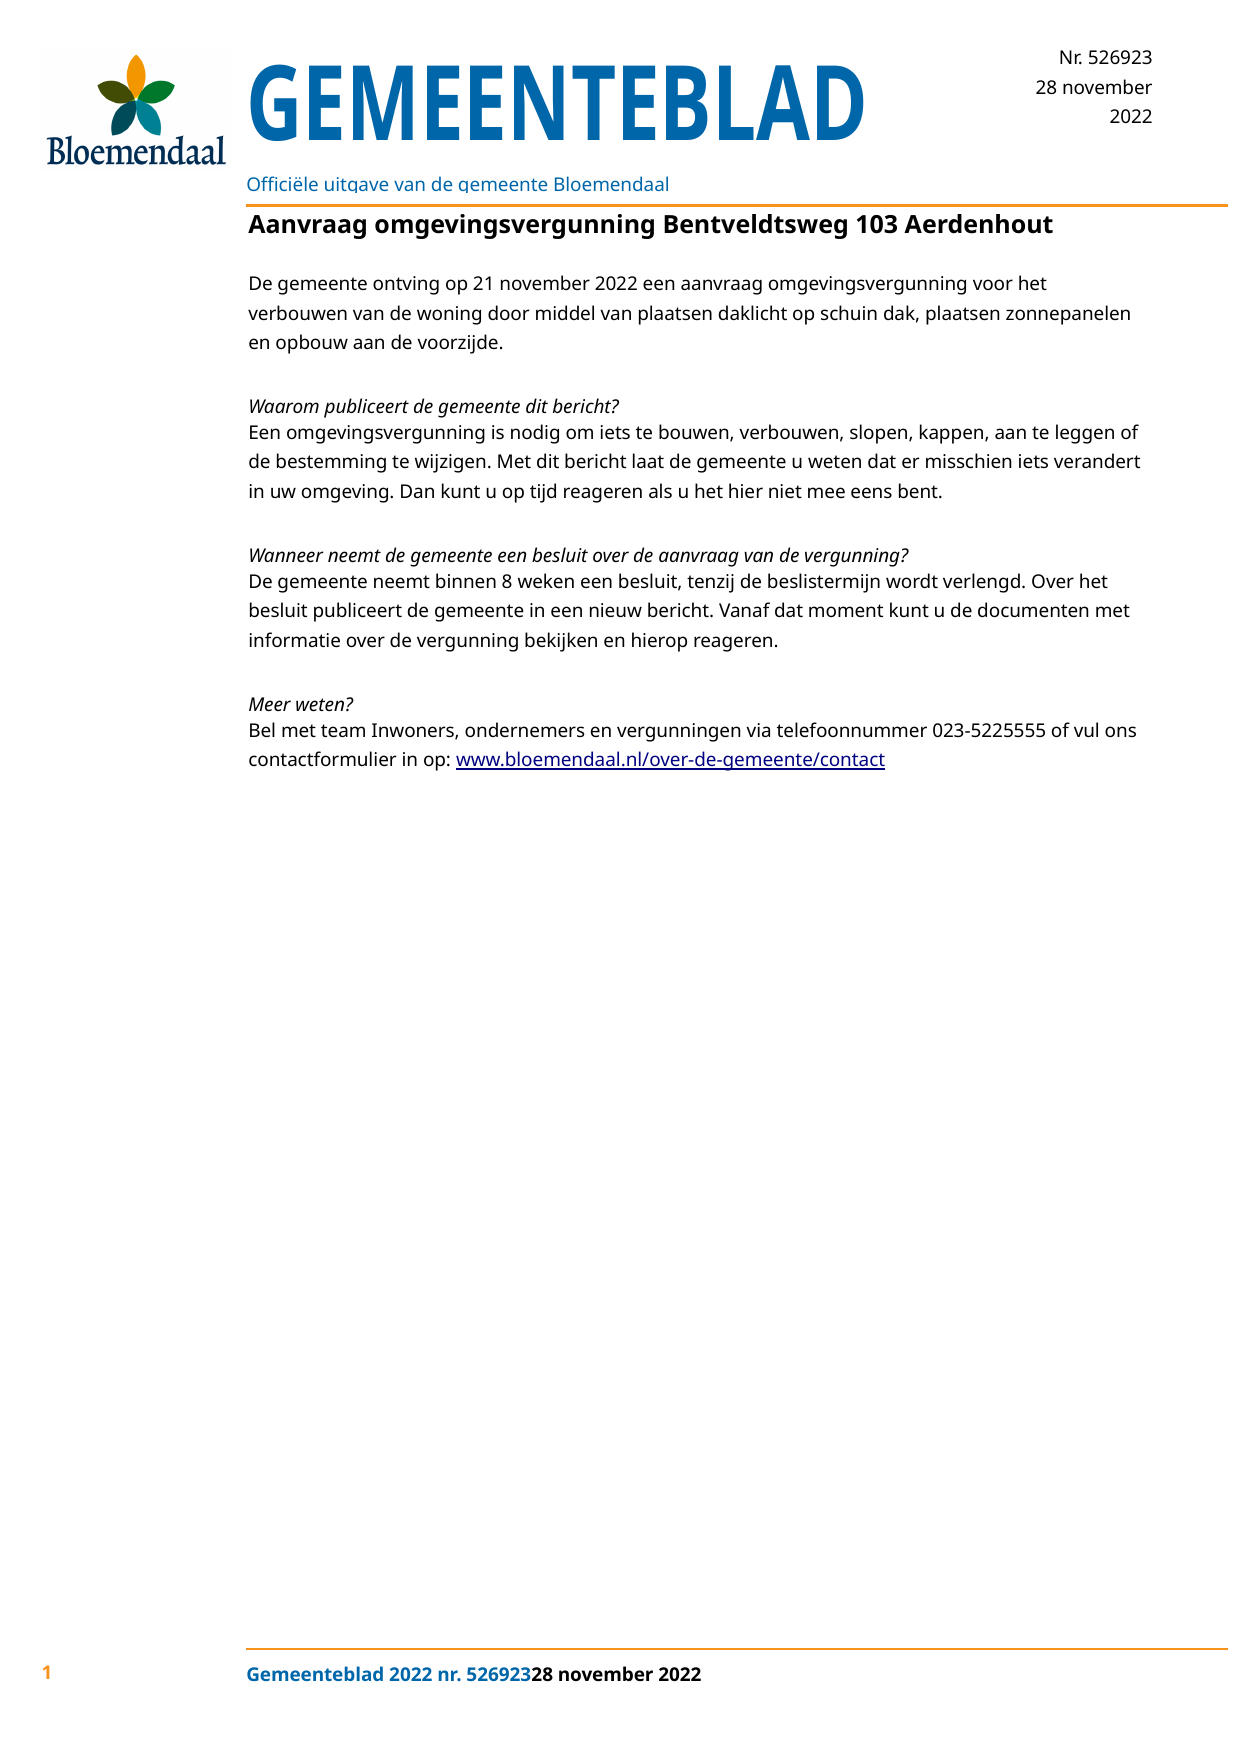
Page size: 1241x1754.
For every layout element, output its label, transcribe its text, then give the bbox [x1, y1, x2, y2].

text Wanneer neemt de gemeente een besluit over de aanvraag van de vergunning? [248, 542, 1152, 568]
text Meer weten? [248, 691, 1152, 717]
text Aanvraag omgevingsvergunning Bentveldtsweg 103 Aerdenhout [248, 207, 1152, 241]
text De gemeente neemt binnen 8 weken een besluit, tenzij de beslistermijn wordt verlengd. Over het besluit publiceert de gemeente in een nieuw bericht. Vanaf dat moment kunt u de documenten met informatie over de vergunning bekijken en hierop reageren. [248, 568, 1152, 653]
text Waarom publiceert de gemeente dit bericht? [248, 393, 1152, 419]
text Bel met team Inwoners, ondernemers en vergunningen via telefoonnummer 023-5225555 of vul ons contactformulier in op: www.bloemendaal.nl/over-de-gemeente/contact [248, 717, 1152, 772]
text Een omgevingsvergunning is nodig om iets te bouwen, verbouwen, slopen, kappen, aan te leggen of de bestemming te wijzigen. Met dit bericht laat de gemeente u weten dat er misschien iets verandert in uw omgeving. Dan kunt u op tijd reageren als u het hier niet mee eens bent. [248, 419, 1152, 504]
text De gemeente ontving op 21 november 2022 een aanvraag omgevingsvergunning voor het verbouwen van de woning door middel van plaatsen daklicht op schuin dak, plaatsen zonnepanelen en opbouw aan de voorzijde. [248, 270, 1152, 355]
picture [41, 47, 231, 172]
